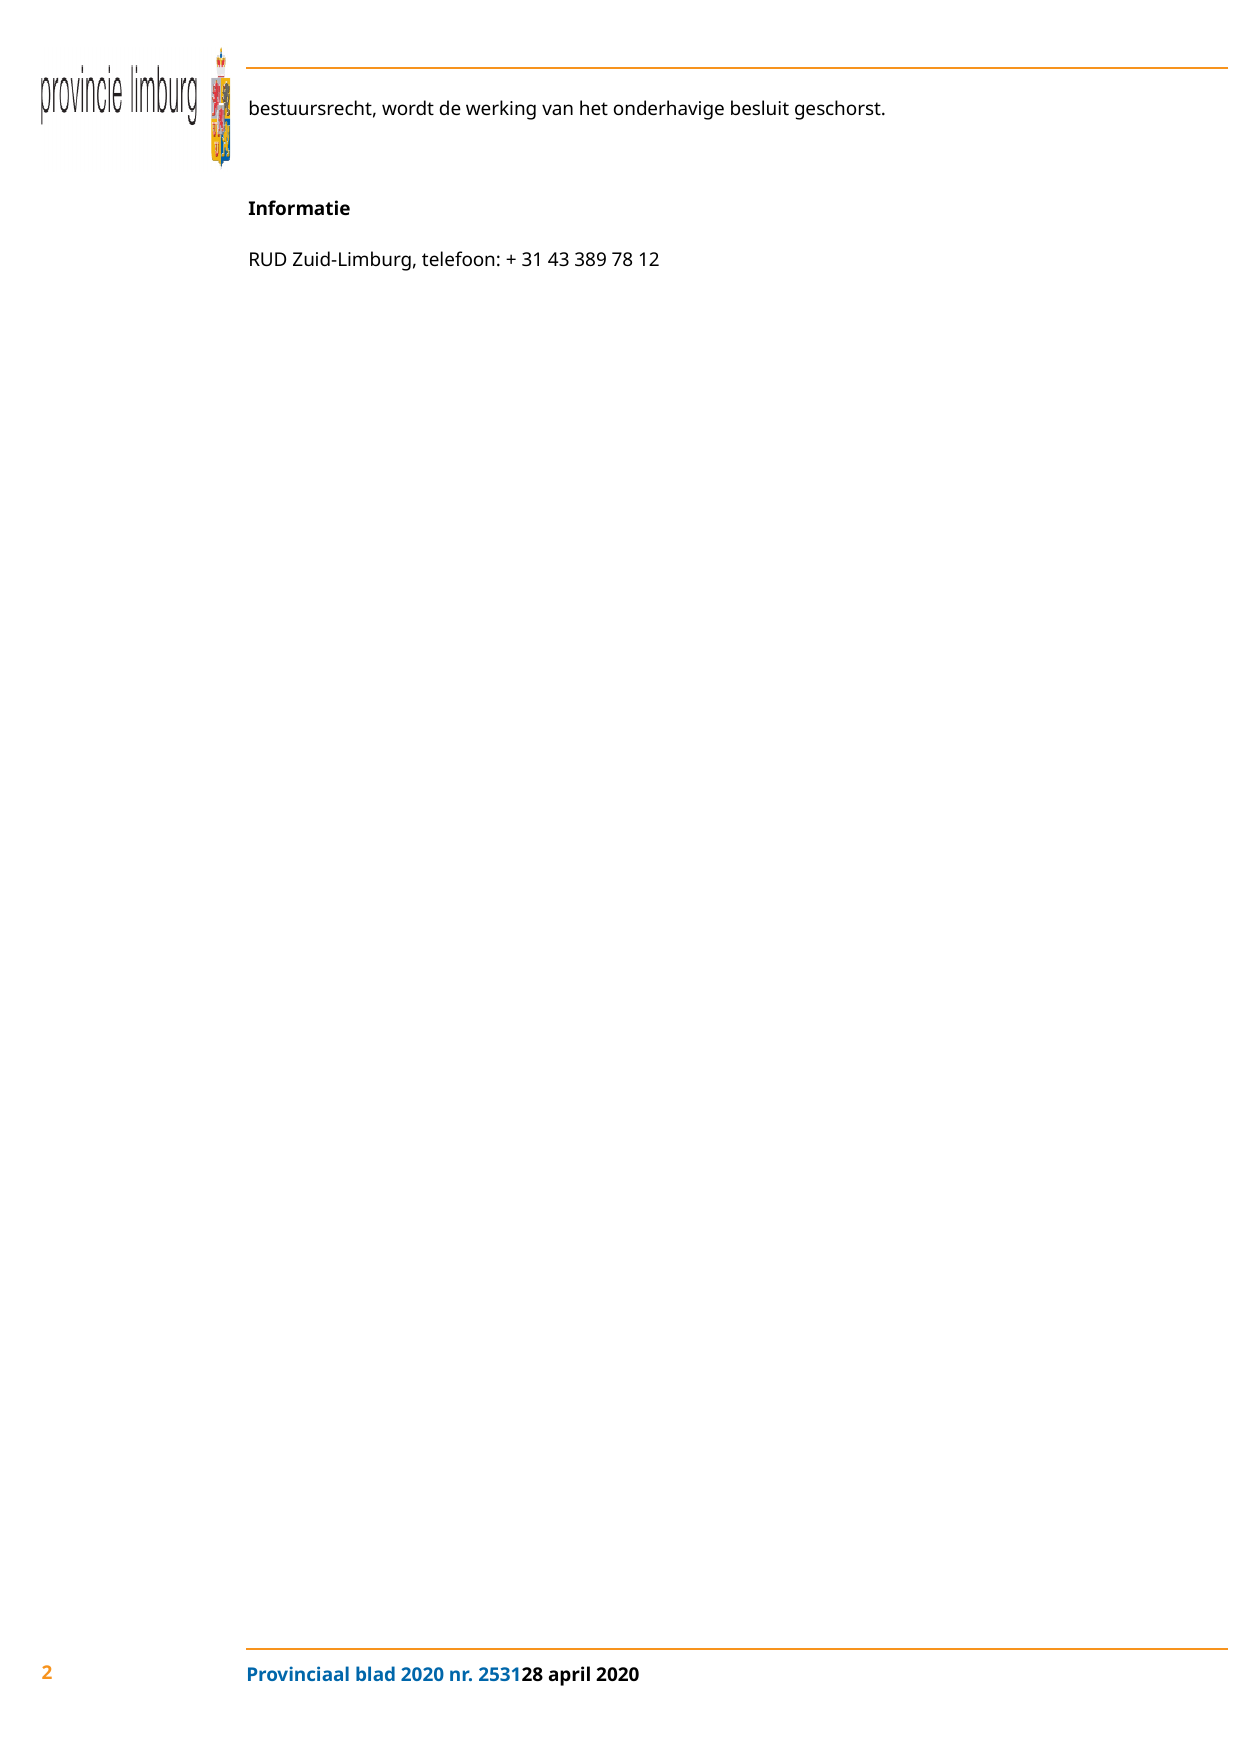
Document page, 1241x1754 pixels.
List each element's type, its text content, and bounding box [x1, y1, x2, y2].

text bestuursrecht, wordt de werking van het onderhavige besluit geschorst. [248, 95, 1152, 121]
picture [41, 47, 231, 172]
text Informatie [248, 196, 1152, 221]
text RUD Zuid-Limburg, telefoon: + 31 43 389 78 12 [248, 246, 1152, 272]
